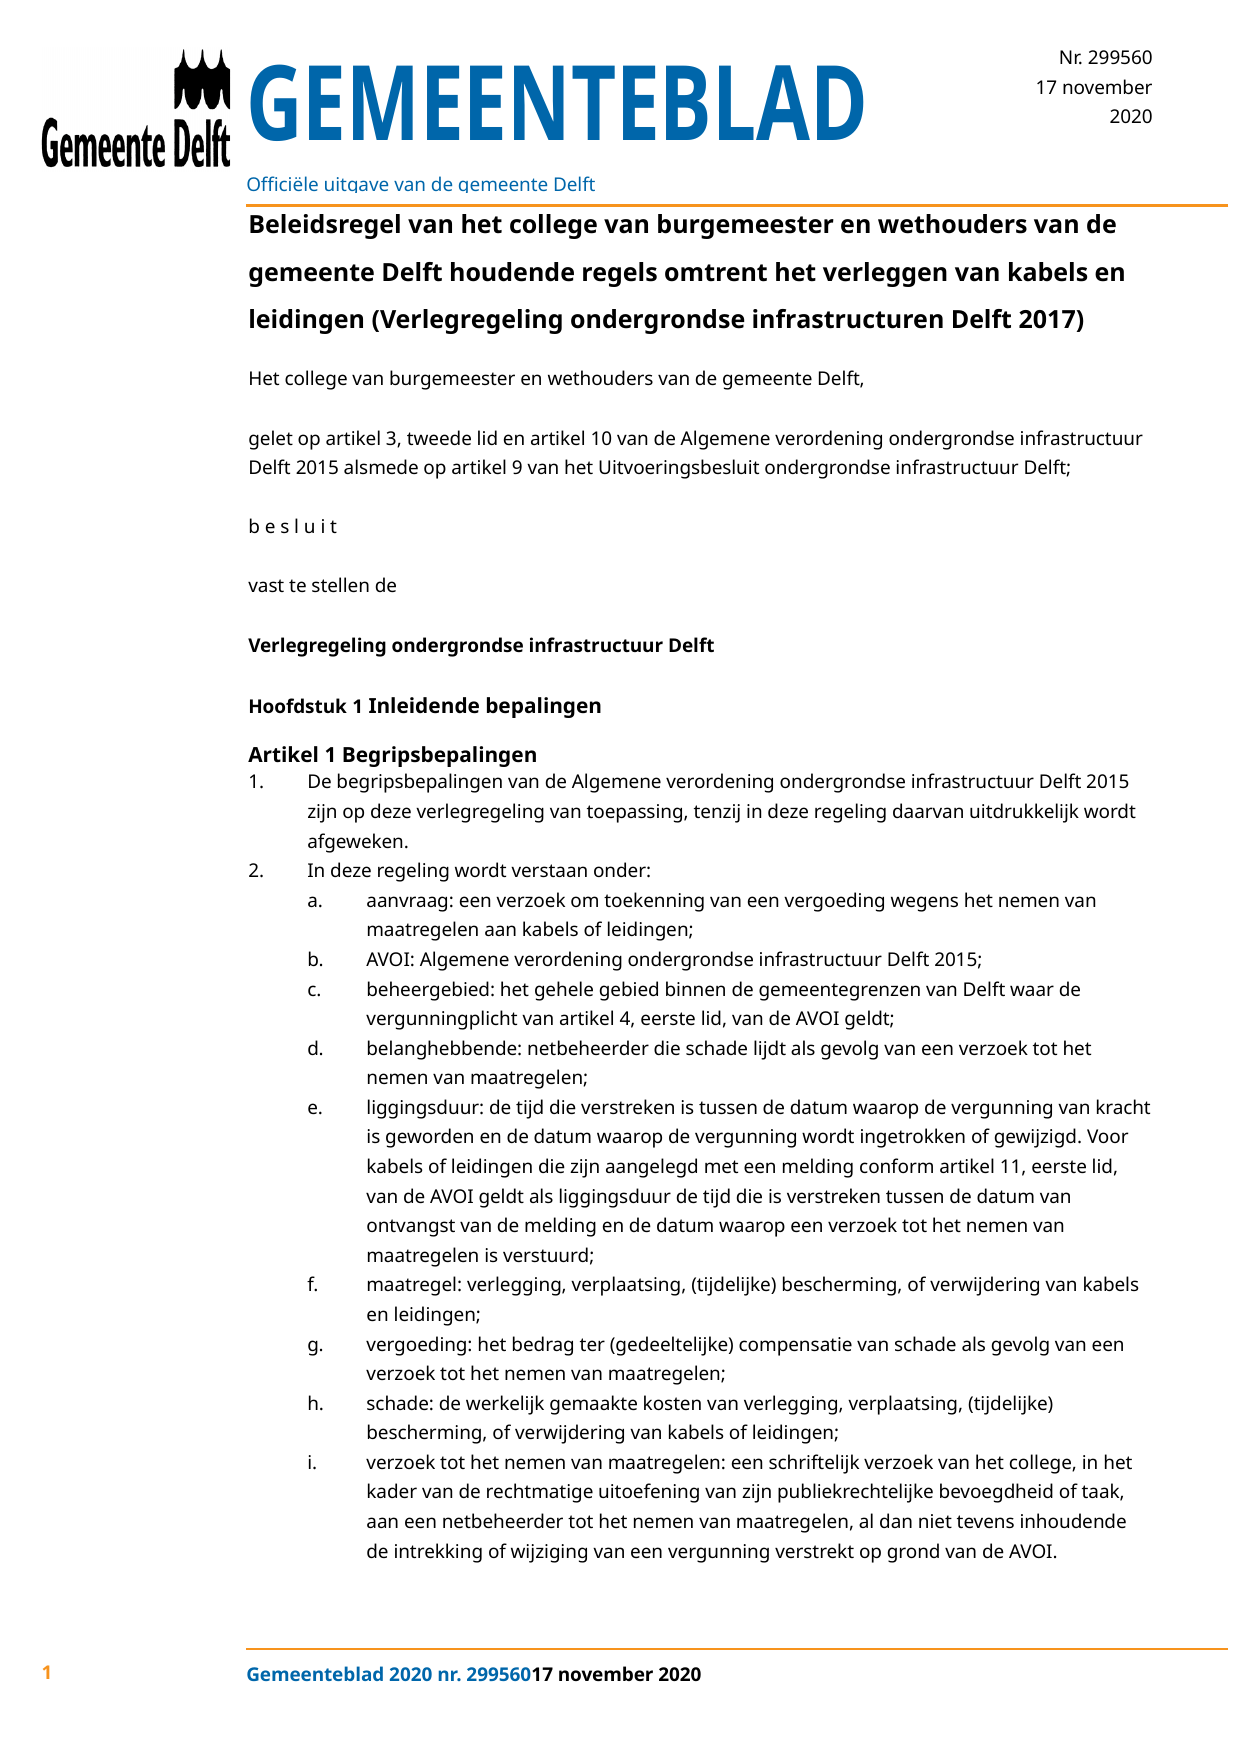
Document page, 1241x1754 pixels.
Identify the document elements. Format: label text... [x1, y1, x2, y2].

text Het college van burgemeester en wethouders van de gemeente Delft, [248, 366, 1152, 391]
text vast te stellen de [248, 573, 1152, 598]
list maatregel: verlegging, verplaatsing, (tijdelijke) bescherming, of verwijdering van kabels en leidingen; [307, 1272, 1152, 1327]
text b e s l u i t [248, 513, 1152, 539]
list De begripsbepalingen van de Algemene verordening ondergrondse infrastructuur Delft 2015 zijn op deze verlegregeling van toepassing, tenzij in deze regeling daarvan uitdrukkelijk wordt afgeweken. [248, 769, 1152, 853]
list vergoeding: het bedrag ter (gedeeltelijke) compensatie van schade als gevolg van een verzoek tot het nemen van maatregelen; [307, 1331, 1152, 1386]
list AVOI: Algemene verordening ondergrondse infrastructuur Delft 2015; [307, 946, 1152, 972]
list liggingsduur: de tijd die verstreken is tussen de datum waarop de vergunning van kracht is geworden en de datum waarop de vergunning wordt ingetrokken of gewijzigd. Voor kabels of leidingen die zijn aangelegd met een melding conform artikel 11, eerste lid, van de AVOI geldt als liggingsduur de tijd die is verstreken tussen de datum van ontvangst van de melding en de datum waarop een verzoek tot het nemen van maatregelen is verstuurd; [307, 1094, 1152, 1268]
text Artikel 1 Begripsbepalingen [248, 740, 1152, 769]
text gelet op artikel 3, tweede lid en artikel 10 van de Algemene verordening ondergrondse infrastructuur Delft 2015 alsmede op artikel 9 van het Uitvoeringsbesluit ondergrondse infrastructuur Delft; [248, 425, 1152, 480]
text Verlegregeling ondergrondse infrastructuur Delft [248, 632, 1152, 657]
list beheergebied: het gehele gebied binnen de gemeentegrenzen van Delft waar de vergunningplicht van artikel 4, eerste lid, van de AVOI geldt; [307, 976, 1152, 1031]
list In deze regeling wordt verstaan onder: [248, 857, 1152, 883]
list belanghebbende: netbeheerder die schade lijdt als gevolg van een verzoek tot het nemen van maatregelen; [307, 1035, 1152, 1090]
list aanvraag: een verzoek om toekenning van een vergoeding wegens het nemen van maatregelen aan kabels of leidingen; [307, 887, 1152, 942]
text Hoofdstuk 1 Inleidende bepalingen [248, 691, 1152, 719]
list verzoek tot het nemen van maatregelen: een schriftelijk verzoek van het college, in het kader van de rechtmatige uitoefening van zijn publiekrechtelijke bevoegdheid of taak, aan een netbeheerder tot het nemen van maatregelen, al dan niet tevens inhoudende de intrekking of wijziging van een vergunning verstrekt op grond van de AVOI. [307, 1449, 1152, 1563]
picture [41, 47, 231, 172]
list schade: de werkelijk gemaakte kosten van verlegging, verplaatsing, (tijdelijke) bescherming, of verwijdering van kabels of leidingen; [307, 1390, 1152, 1445]
text Beleidsregel van het college van burgemeester en wethouders van de gemeente Delft houdende regels omtrent het verleggen van kabels en leidingen (Verlegregeling ondergrondse infrastructuren Delft 2017) [248, 207, 1152, 336]
